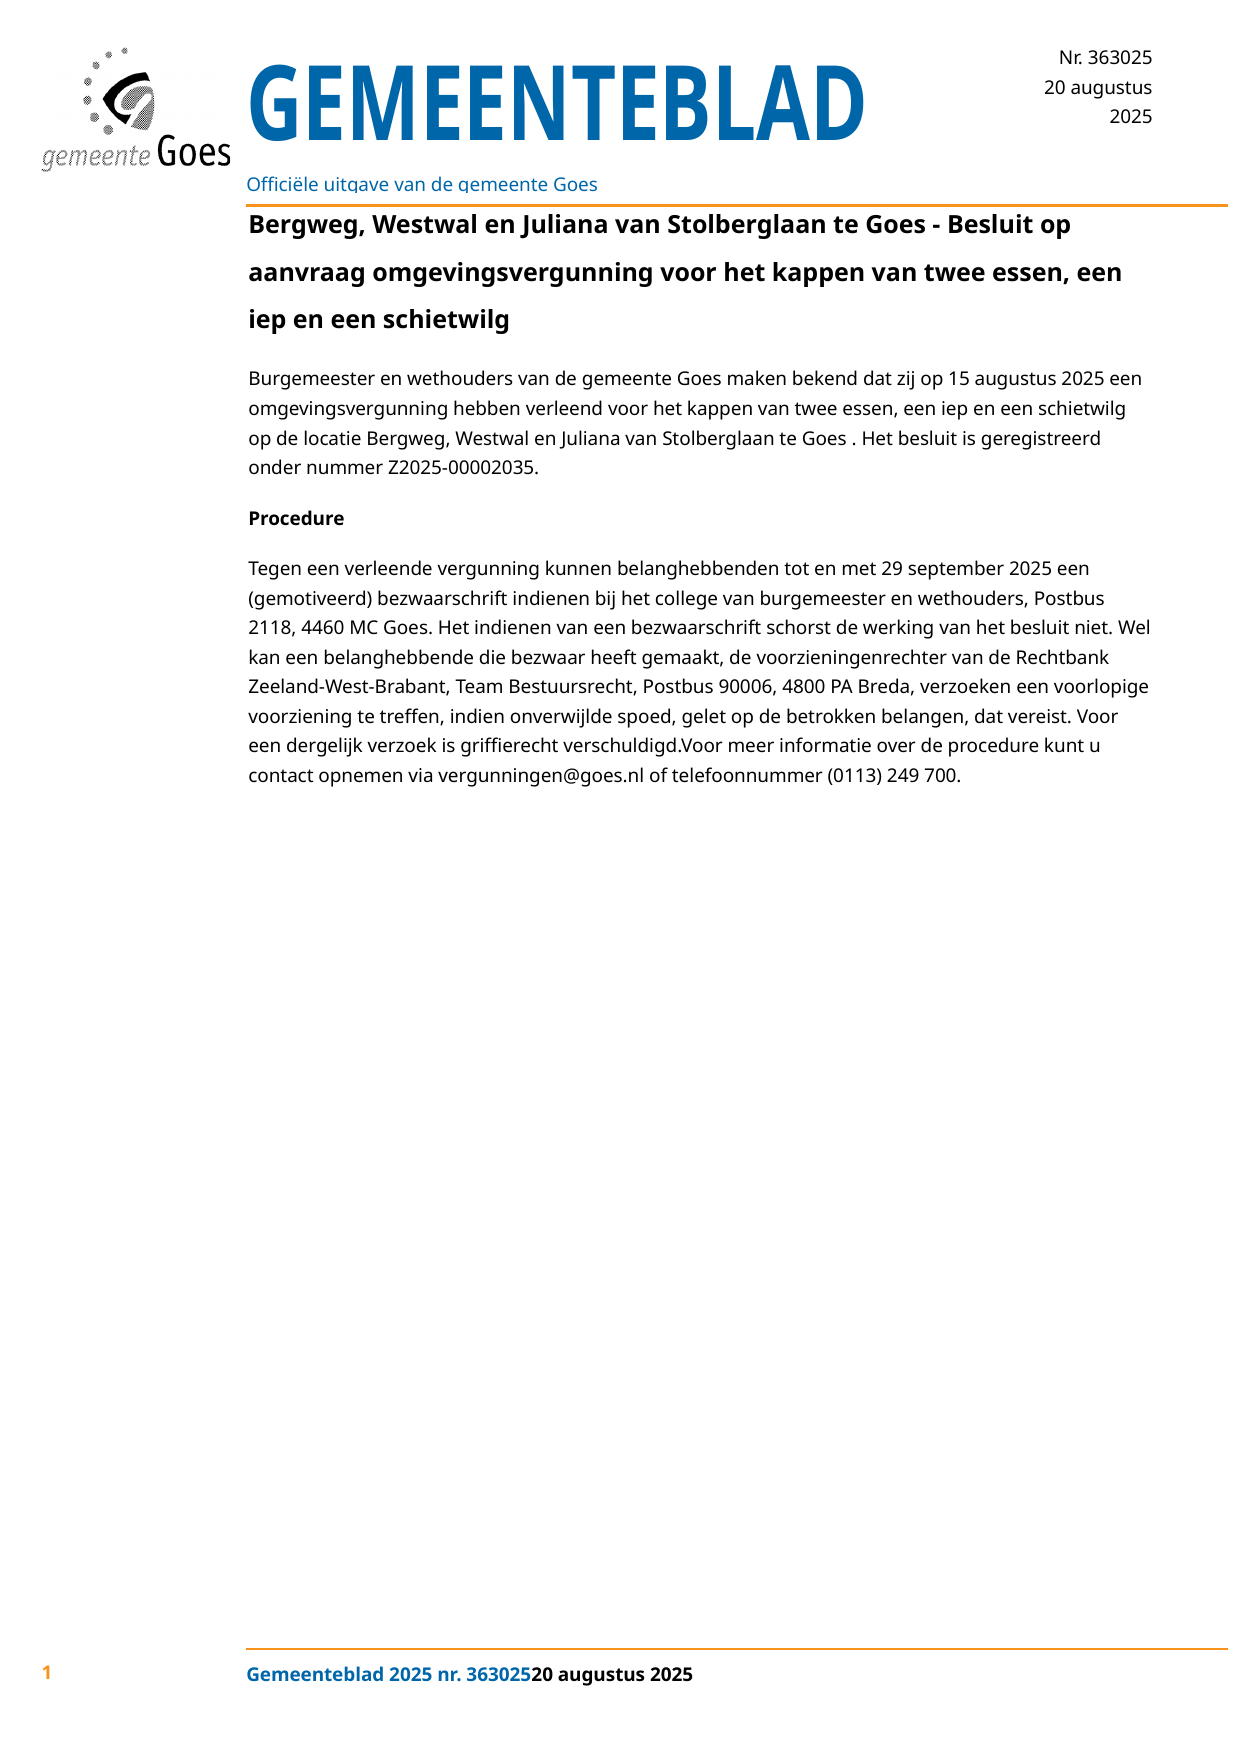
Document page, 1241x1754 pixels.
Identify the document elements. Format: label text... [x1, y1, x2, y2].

text Tegen een verleende vergunning kunnen belanghebbenden tot en met 29 september 2025 een (gemotiveerd) bezwaarschrift indienen bij het college van burgemeester en wethouders, Postbus 2118, 4460 MC Goes. Het indienen van een bezwaarschrift schorst de werking van het besluit niet. Wel kan een belanghebbende die bezwaar heeft gemaakt, de voorzieningenrechter van de Rechtbank Zeeland-West-Brabant, Team Bestuursrecht, Postbus 90006, 4800 PA Breda, verzoeken een voorlopige voorziening te treffen, indien onverwijlde spoed, gelet op de betrokken belangen, dat vereist. Voor een dergelijk verzoek is griffierecht verschuldigd.Voor meer informatie over de procedure kunt u contact opnemen via vergunningen@goes.nl of telefoonnummer (0113) 249 700. [248, 555, 1152, 788]
text Burgemeester en wethouders van de gemeente Goes maken bekend dat zij op 15 augustus 2025 een omgevingsvergunning hebben verleend voor het kappen van twee essen, een iep en een schietwilg op de locatie Bergweg, Westwal en Juliana van Stolberglaan te Goes . Het besluit is geregistreerd onder nummer Z2025-00002035. [248, 366, 1152, 480]
text Procedure [248, 505, 1152, 530]
picture [41, 47, 231, 172]
text Bergweg, Westwal en Juliana van Stolberglaan te Goes - Besluit op aanvraag omgevingsvergunning voor het kappen van twee essen, een iep en een schietwilg [248, 207, 1152, 336]
